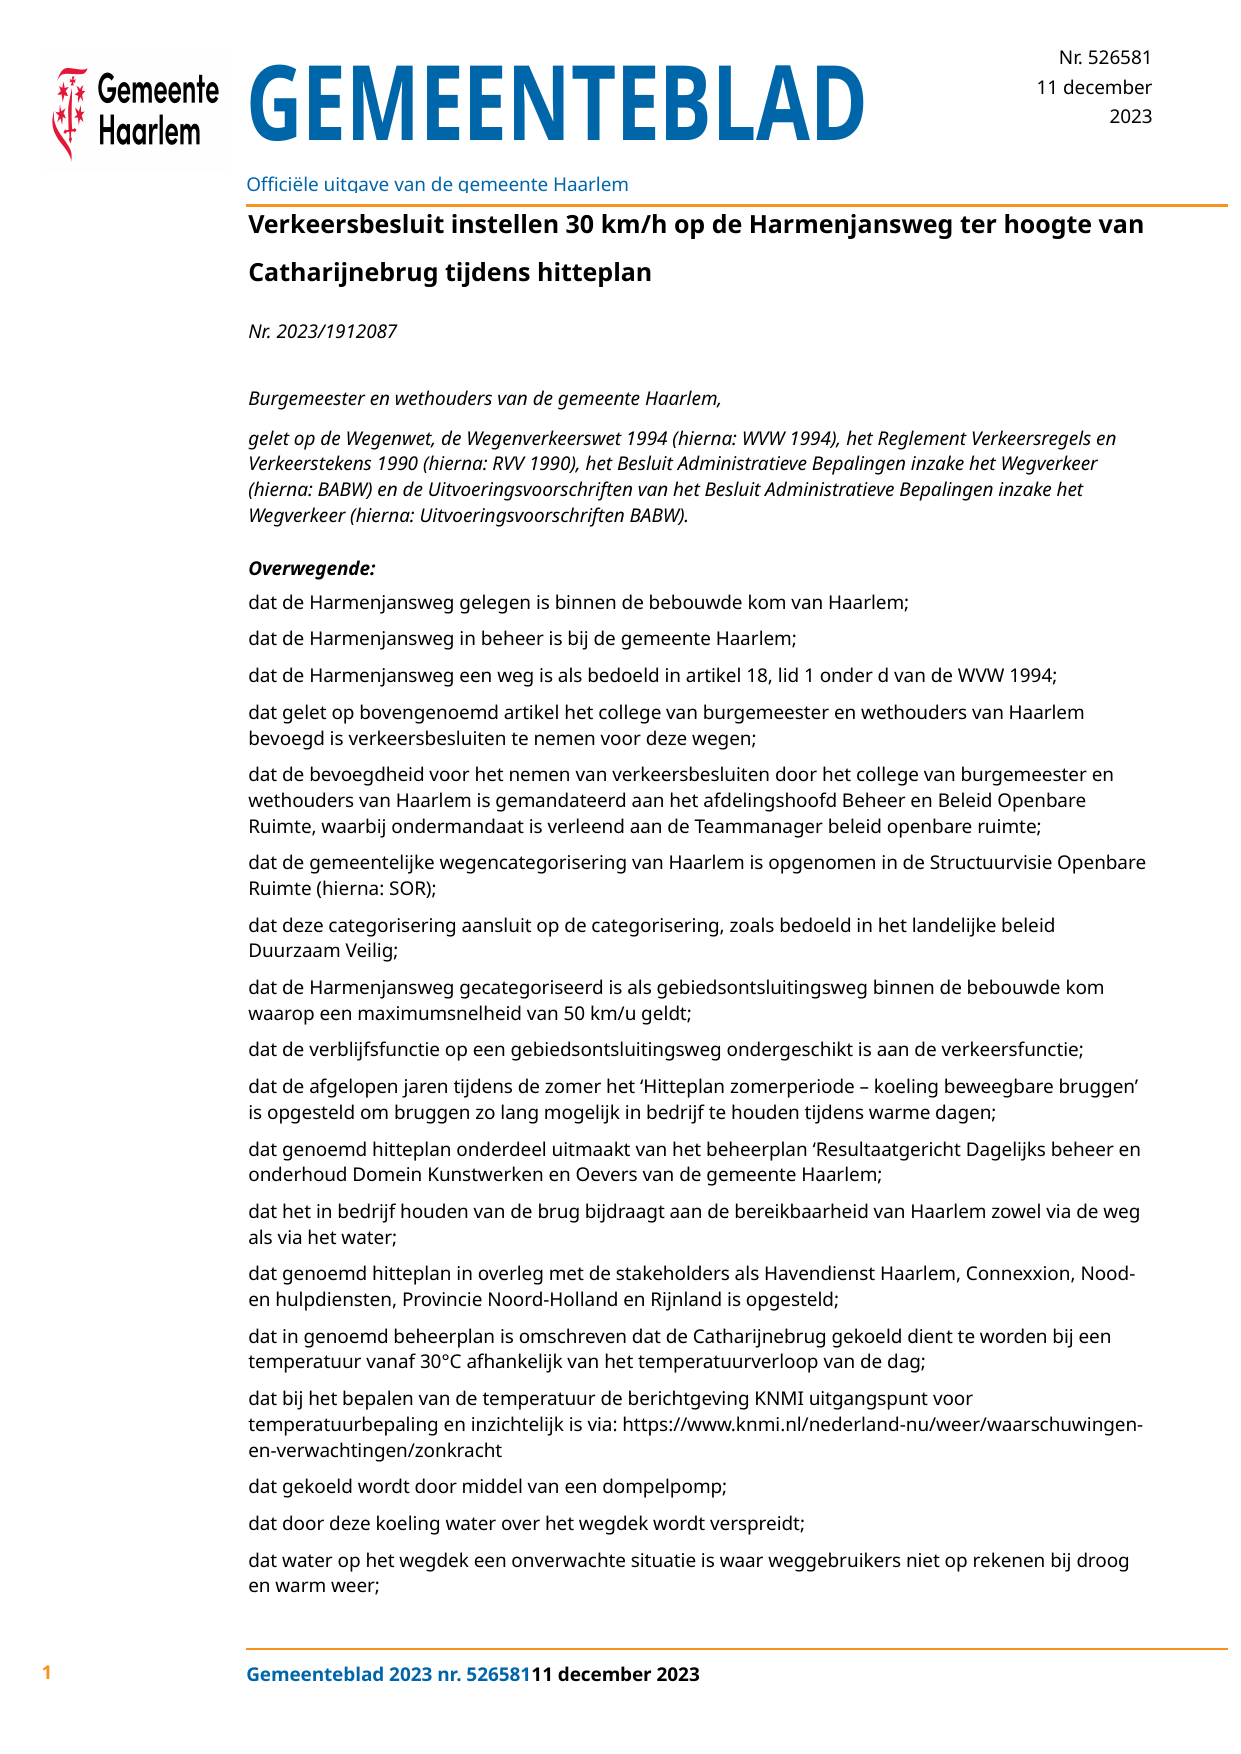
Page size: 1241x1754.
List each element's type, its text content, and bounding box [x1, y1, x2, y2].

text dat de verblijfsfunctie op een gebiedsontsluitingsweg ondergeschikt is aan de verkeersfunctie; [248, 1037, 1152, 1062]
text dat bij het bepalen van de temperatuur de berichtgeving KNMI uitgangspunt voor temperatuurbepaling en inzichtelijk is via: https://www.knmi.nl/nederland-nu/weer/waarschuwingen-en-verwachtingen/zonkracht [248, 1385, 1152, 1462]
text dat de Harmenjansweg in beheer is bij de gemeente Haarlem; [248, 626, 1152, 651]
text dat deze categorisering aansluit op de categorisering, zoals bedoeld in het landelijke beleid Duurzaam Veilig; [248, 912, 1152, 963]
text Burgemeester en wethouders van de gemeente Haarlem, [248, 386, 1152, 411]
text dat de bevoegdheid voor het nemen van verkeersbesluiten door het college van burgemeester en wethouders van Haarlem is gemandateerd aan het afdelingshoofd Beheer en Beleid Openbare Ruimte, waarbij ondermandaat is verleend aan de Teammanager beleid openbare ruimte; [248, 761, 1152, 838]
text dat genoemd hitteplan in overleg met de stakeholders als Havendienst Haarlem, Connexxion, Nood- en hulpdiensten, Provincie Noord-Holland en Rijnland is opgesteld; [248, 1261, 1152, 1312]
text dat water op het wegdek een onverwachte situatie is waar weggebruikers niet op rekenen bij droog en warm weer; [248, 1547, 1152, 1598]
text Nr. 2023/1912087 [248, 318, 1152, 344]
text dat gelet op bovengenoemd artikel het college van burgemeester en wethouders van Haarlem bevoegd is verkeersbesluiten te nemen voor deze wegen; [248, 699, 1152, 750]
text dat genoemd hitteplan onderdeel uitmaakt van het beheerplan ‘Resultaatgericht Dagelijks beheer en onderhoud Domein Kunstwerken en Oevers van de gemeente Haarlem; [248, 1136, 1152, 1187]
text dat het in bedrijf houden van de brug bijdraagt aan de bereikbaarheid van Haarlem zowel via de weg als via het water; [248, 1198, 1152, 1249]
text gelet op de Wegenwet, de Wegenverkeerswet 1994 (hierna: WVW 1994), het Reglement Verkeersregels en Verkeerstekens 1990 (hierna: RVV 1990), het Besluit Administratieve Bepalingen inzake het Wegverkeer (hierna: BABW) en de Uitvoeringsvoorschriften van het Besluit Administratieve Bepalingen inzake het Wegverkeer (hierna: Uitvoeringsvoorschriften BABW). [248, 425, 1152, 528]
text dat de gemeentelijke wegencategorisering van Haarlem is opgenomen in de Structuurvisie Openbare Ruimte (hierna: SOR); [248, 849, 1152, 901]
text Verkeersbesluit instellen 30 km/h op de Harmenjansweg ter hoogte van Catharijnebrug tijdens hitteplan [248, 207, 1152, 288]
text dat de Harmenjansweg een weg is als bedoeld in artikel 18, lid 1 onder d van de WVW 1994; [248, 662, 1152, 688]
text dat door deze koeling water over het wegdek wordt verspreidt; [248, 1510, 1152, 1536]
picture [41, 47, 231, 172]
text dat in genoemd beheerplan is omschreven dat de Catharijnebrug gekoeld dient te worden bij een temperatuur vanaf 30°C afhankelijk van het temperatuurverloop van de dag; [248, 1323, 1152, 1374]
text Overwegende: [248, 555, 1152, 581]
text dat de afgelopen jaren tijdens de zomer het ‘Hitteplan zomerperiode – koeling beweegbare bruggen’ is opgesteld om bruggen zo lang mogelijk in bedrijf te houden tijdens warme dagen; [248, 1073, 1152, 1125]
text dat de Harmenjansweg gecategoriseerd is als gebiedsontsluitingsweg binnen de bebouwde kom waarop een maximumsnelheid van 50 km/u geldt; [248, 974, 1152, 1026]
text dat de Harmenjansweg gelegen is binnen de bebouwde kom van Haarlem; [248, 589, 1152, 615]
text dat gekoeld wordt door middel van een dompelpomp; [248, 1473, 1152, 1499]
